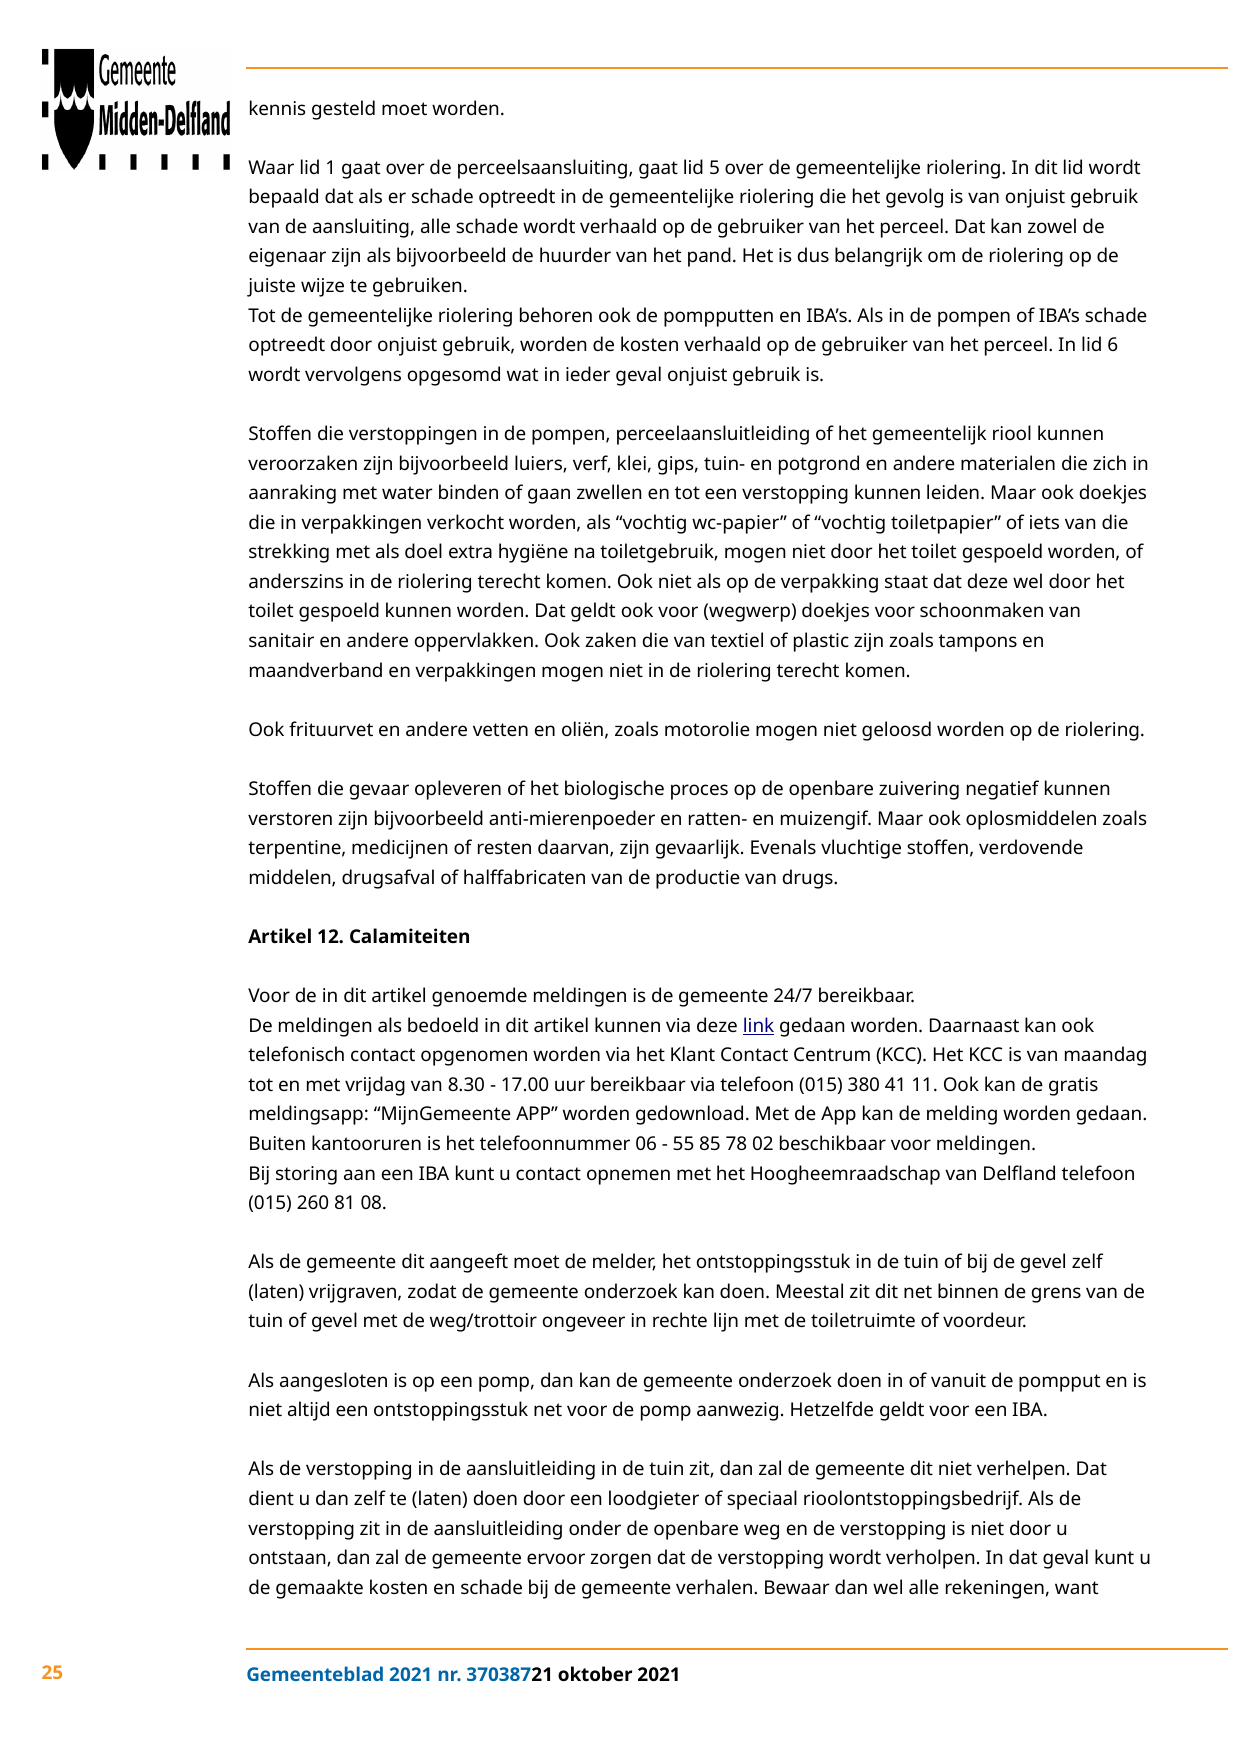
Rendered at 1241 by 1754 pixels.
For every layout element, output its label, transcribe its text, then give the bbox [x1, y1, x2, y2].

text Stoffen die verstoppingen in de pompen, perceelaansluitleiding of het gemeentelijk riool kunnen veroorzaken zijn bijvoorbeeld luiers, verf, klei, gips, tuin- en potgrond en andere materialen die zich in aanraking met water binden of gaan zwellen en tot een verstopping kunnen leiden. Maar ook doekjes die in verpakkingen verkocht worden, als “vochtig wc-papier” of “vochtig toiletpapier” of iets van die strekking met als doel extra hygiëne na toiletgebruik, mogen niet door het toilet gespoeld worden, of anderszins in de riolering terecht komen. Ook niet als op de verpakking staat dat deze wel door het toilet gespoeld kunnen worden. Dat geldt ook voor (wegwerp) doekjes voor schoonmaken van sanitair en andere oppervlakken. Ook zaken die van textiel of plastic zijn zoals tampons en maandverband en verpakkingen mogen niet in de riolering terecht komen. [248, 420, 1152, 683]
text Als aangesloten is op een pomp, dan kan de gemeente onderzoek doen in of vanuit de pompput en is niet altijd een ontstoppingsstuk net voor de pomp aanwezig. Hetzelfde geldt voor een IBA. [248, 1367, 1152, 1422]
text Waar lid 1 gaat over de perceelsaansluiting, gaat lid 5 over de gemeentelijke riolering. In dit lid wordt bepaald dat als er schade optreedt in de gemeentelijke riolering die het gevolg is van onjuist gebruik van de aansluiting, alle schade wordt verhaald op de gebruiker van het perceel. Dat kan zowel de eigenaar zijn als bijvoorbeeld de huurder van het pand. Het is dus belangrijk om de riolering op de juiste wijze te gebruiken. [248, 154, 1152, 298]
text Artikel 12. Calamiteiten [248, 923, 1152, 949]
picture [41, 47, 231, 172]
text Stoffen die gevaar opleveren of het biologische proces op de openbare zuivering negatief kunnen verstoren zijn bijvoorbeeld anti-mierenpoeder en ratten- en muizengif. Maar ook oplosmiddelen zoals terpentine, medicijnen of resten daarvan, zijn gevaarlijk. Evenals vluchtige stoffen, verdovende middelen, drugsafval of halffabricaten van de productie van drugs. [248, 775, 1152, 890]
text Voor de in dit artikel genoemde meldingen is de gemeente 24/7 bereikbaar. [248, 982, 1152, 1008]
text kennis gesteld moet worden. [248, 95, 1152, 121]
text Tot de gemeentelijke riolering behoren ook de pompputten en IBA’s. Als in de pompen of IBA’s schade optreedt door onjuist gebruik, worden de kosten verhaald op de gebruiker van het perceel. In lid 6 wordt vervolgens opgesomd wat in ieder geval onjuist gebruik is. [248, 302, 1152, 387]
text Ook frituurvet en andere vetten en oliën, zoals motorolie mogen niet geloosd worden op de riolering. [248, 716, 1152, 742]
text Als de gemeente dit aangeeft moet de melder, het ontstoppingsstuk in de tuin of bij de gevel zelf (laten) vrijgraven, zodat de gemeente onderzoek kan doen. Meestal zit dit net binnen de grens van de tuin of gevel met de weg/trottoir ongeveer in rechte lijn met de toiletruimte of voordeur. [248, 1248, 1152, 1333]
text Buiten kantooruren is het telefoonnummer 06 - 55 85 78 02 beschikbaar voor meldingen. [248, 1130, 1152, 1156]
text De meldingen als bedoeld in dit artikel kunnen via deze link gedaan worden. Daarnaast kan ook telefonisch contact opgenomen worden via het Klant Contact Centrum (KCC). Het KCC is van maandag tot en met vrijdag van 8.30 - 17.00 uur bereikbaar via telefoon (015) 380 41 11. Ook kan de gratis meldingsapp: “MijnGemeente APP” worden gedownload. Met de App kan de melding worden gedaan. [248, 1012, 1152, 1126]
text Bij storing aan een IBA kunt u contact opnemen met het Hoogheemraadschap van Delfland telefoon (015) 260 81 08. [248, 1160, 1152, 1215]
text Als de verstopping in de aansluitleiding in de tuin zit, dan zal de gemeente dit niet verhelpen. Dat dient u dan zelf te (laten) doen door een loodgieter of speciaal rioolontstoppingsbedrijf. Als de verstopping zit in de aansluitleiding onder de openbare weg en de verstopping is niet door u ontstaan, dan zal de gemeente ervoor zorgen dat de verstopping wordt verholpen. In dat geval kunt u de gemaakte kosten en schade bij de gemeente verhalen. Bewaar dan wel alle rekeningen, want [248, 1456, 1152, 1600]
